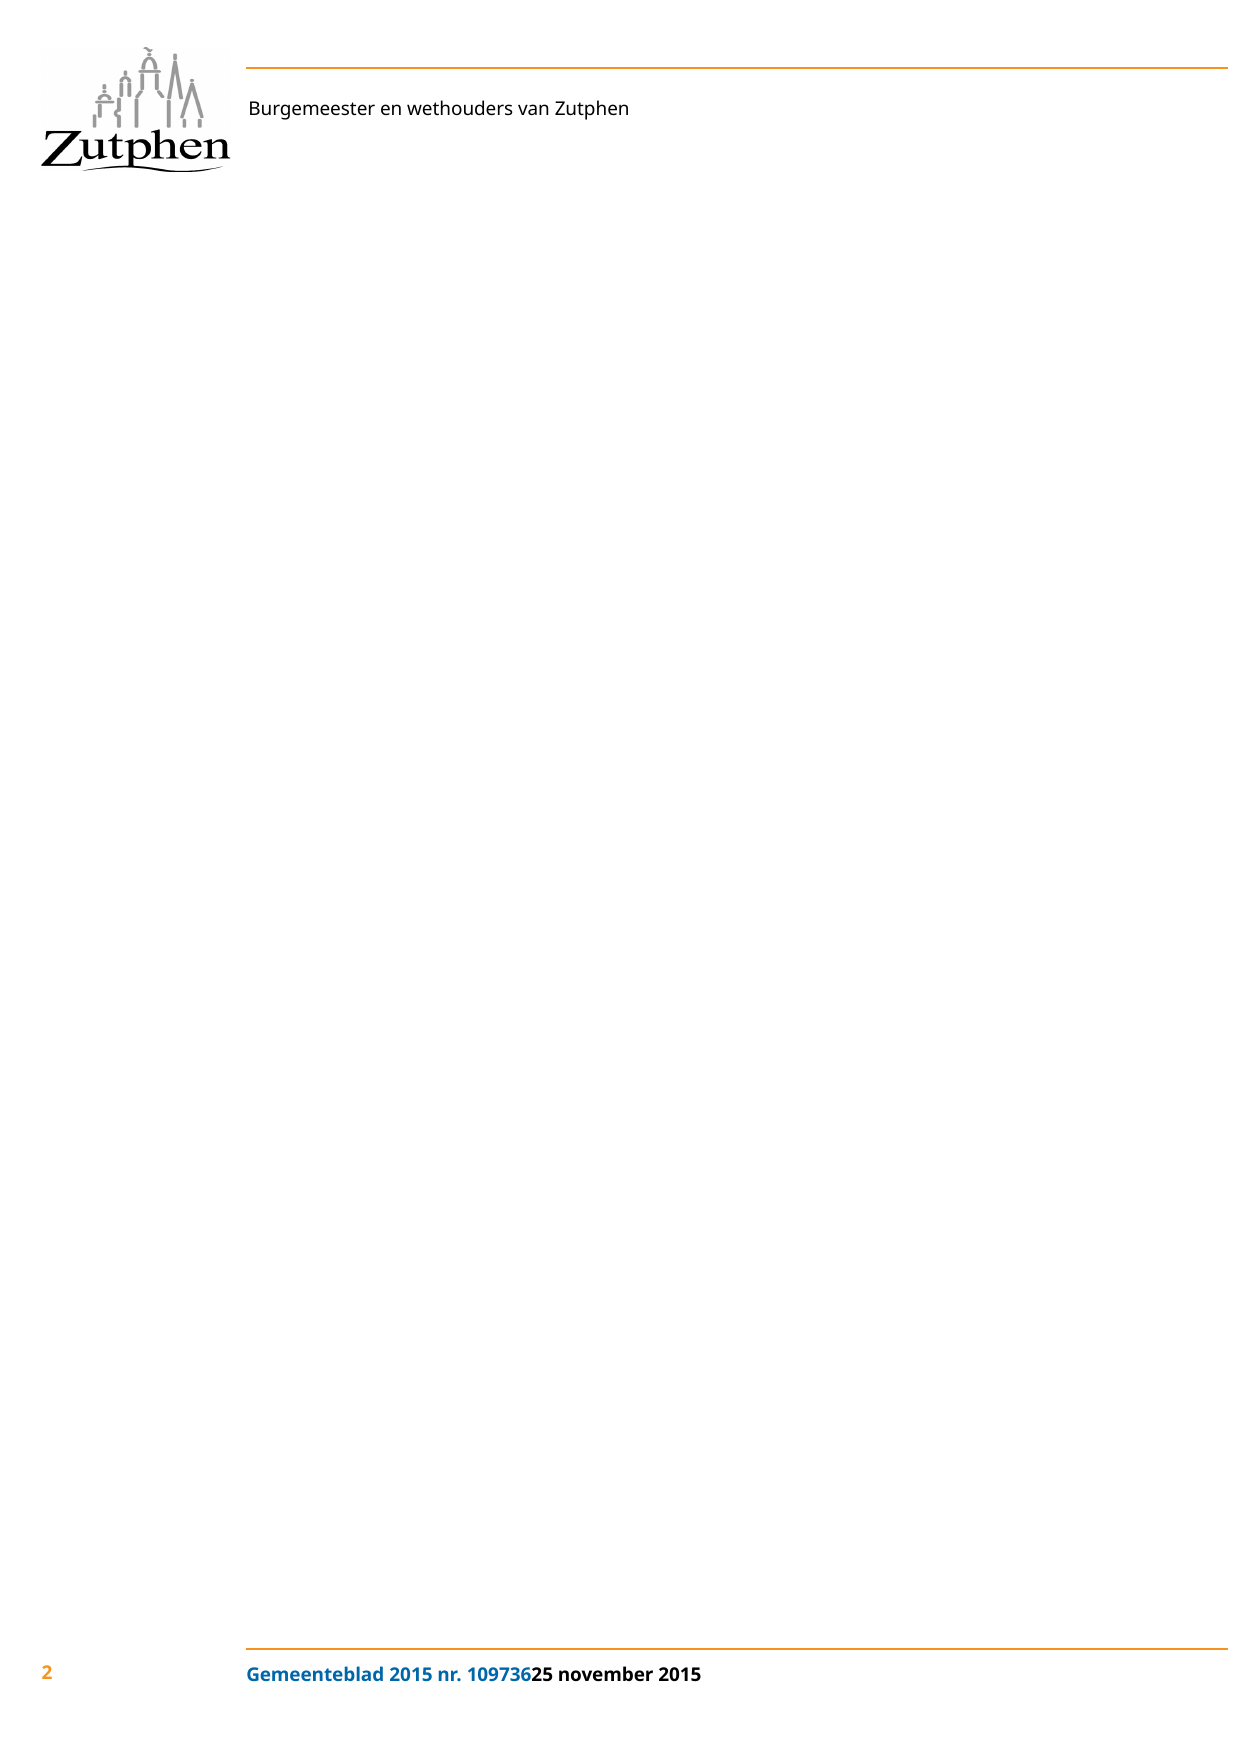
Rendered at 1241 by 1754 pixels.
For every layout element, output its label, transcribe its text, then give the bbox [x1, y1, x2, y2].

picture [41, 47, 231, 172]
text Burgemeester en wethouders van Zutphen [248, 95, 1152, 121]
